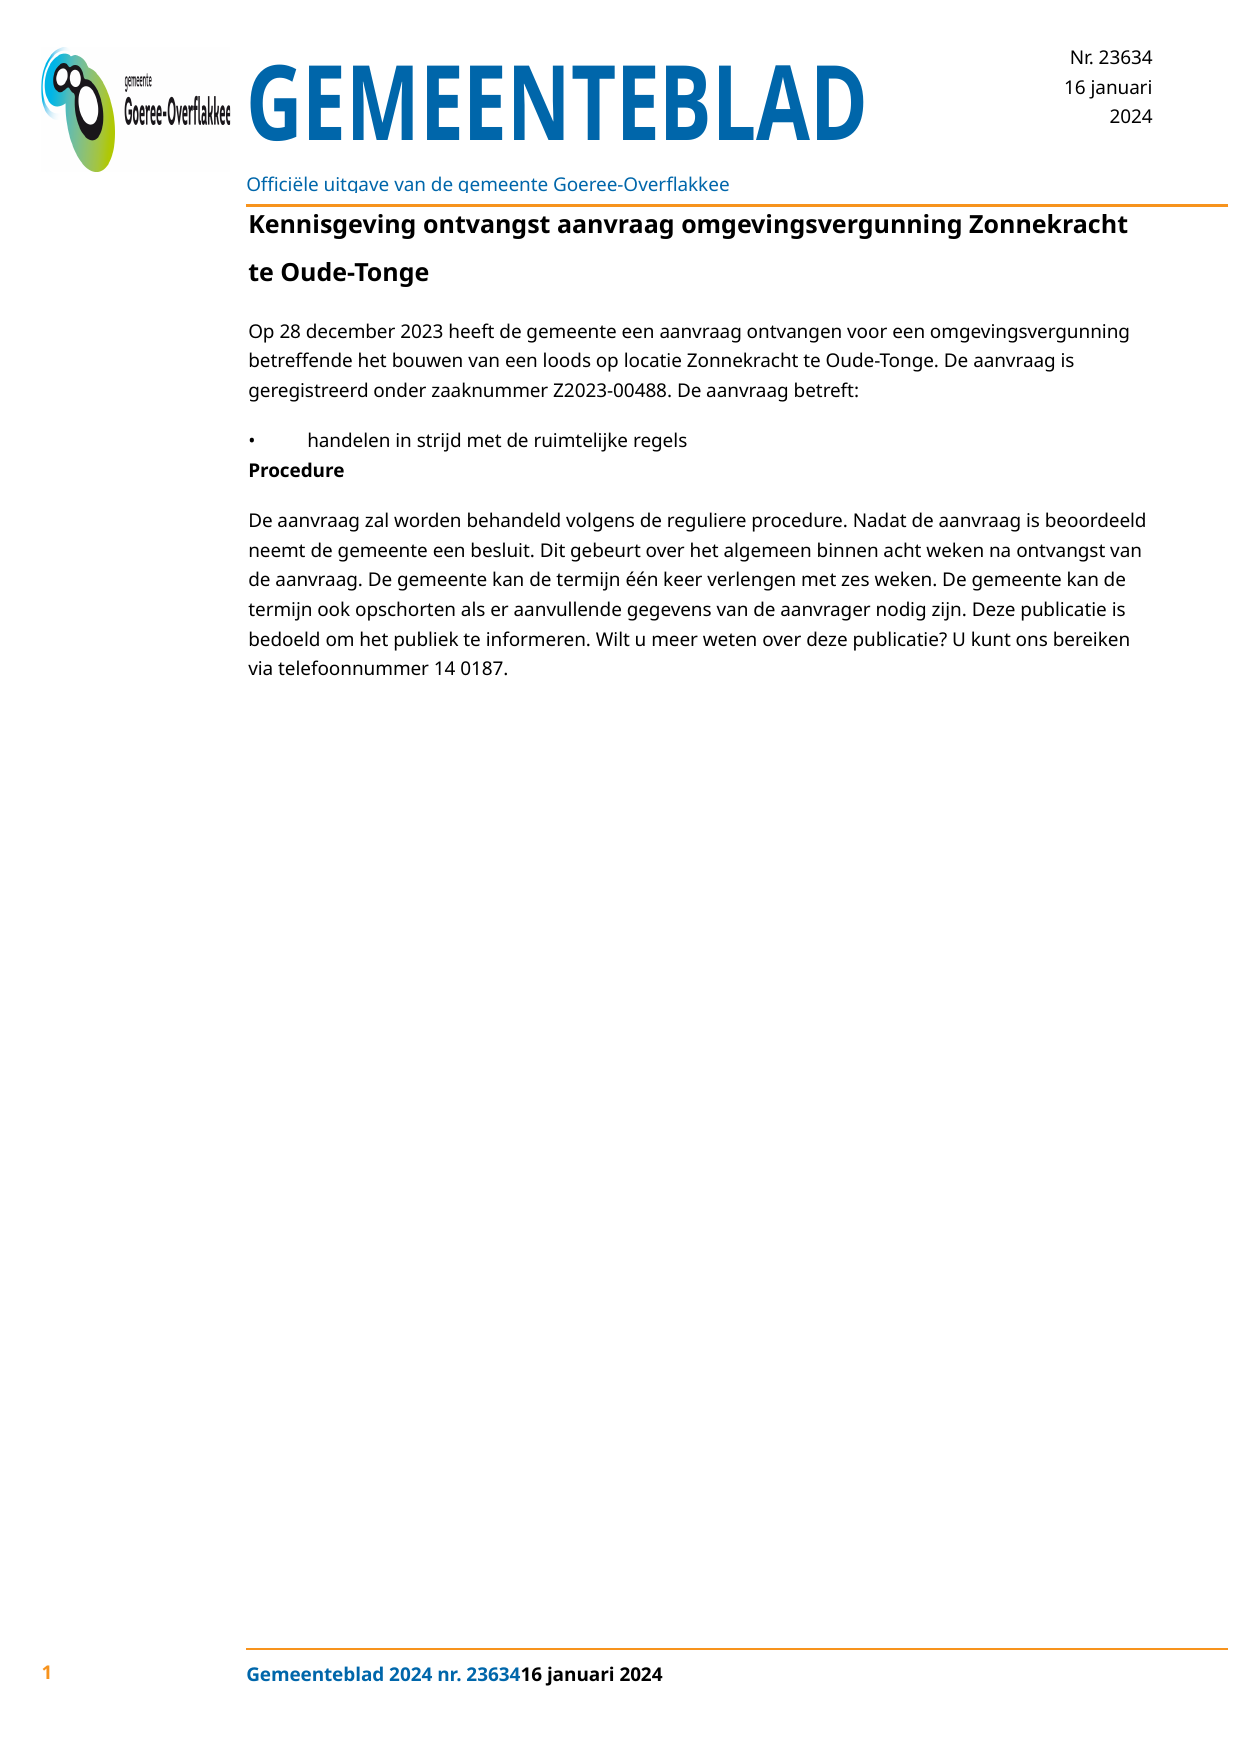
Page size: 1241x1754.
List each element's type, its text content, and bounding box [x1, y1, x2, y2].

text Op 28 december 2023 heeft de gemeente een aanvraag ontvangen voor een omgevingsvergunning betreffende het bouwen van een loods op locatie Zonnekracht te Oude-Tonge. De aanvraag is geregistreerd onder zaaknummer Z2023-00488. De aanvraag betreft: [248, 318, 1152, 403]
picture [41, 47, 231, 172]
text Procedure [248, 457, 1152, 483]
text Kennisgeving ontvangst aanvraag omgevingsvergunning Zonnekracht te Oude-Tonge [248, 207, 1152, 288]
text De aanvraag zal worden behandeld volgens de reguliere procedure. Nadat de aanvraag is beoordeeld neemt de gemeente een besluit. Dit gebeurt over het algemeen binnen acht weken na ontvangst van de aanvraag. De gemeente kan de termijn één keer verlengen met zes weken. De gemeente kan de termijn ook opschorten als er aanvullende gegevens van de aanvrager nodig zijn. Deze publicatie is bedoeld om het publiek te informeren. Wilt u meer weten over deze publicatie? U kunt ons bereiken via telefoonnummer 14 0187. [248, 507, 1152, 681]
list handelen in strijd met de ruimtelijke regels [248, 427, 1152, 453]
